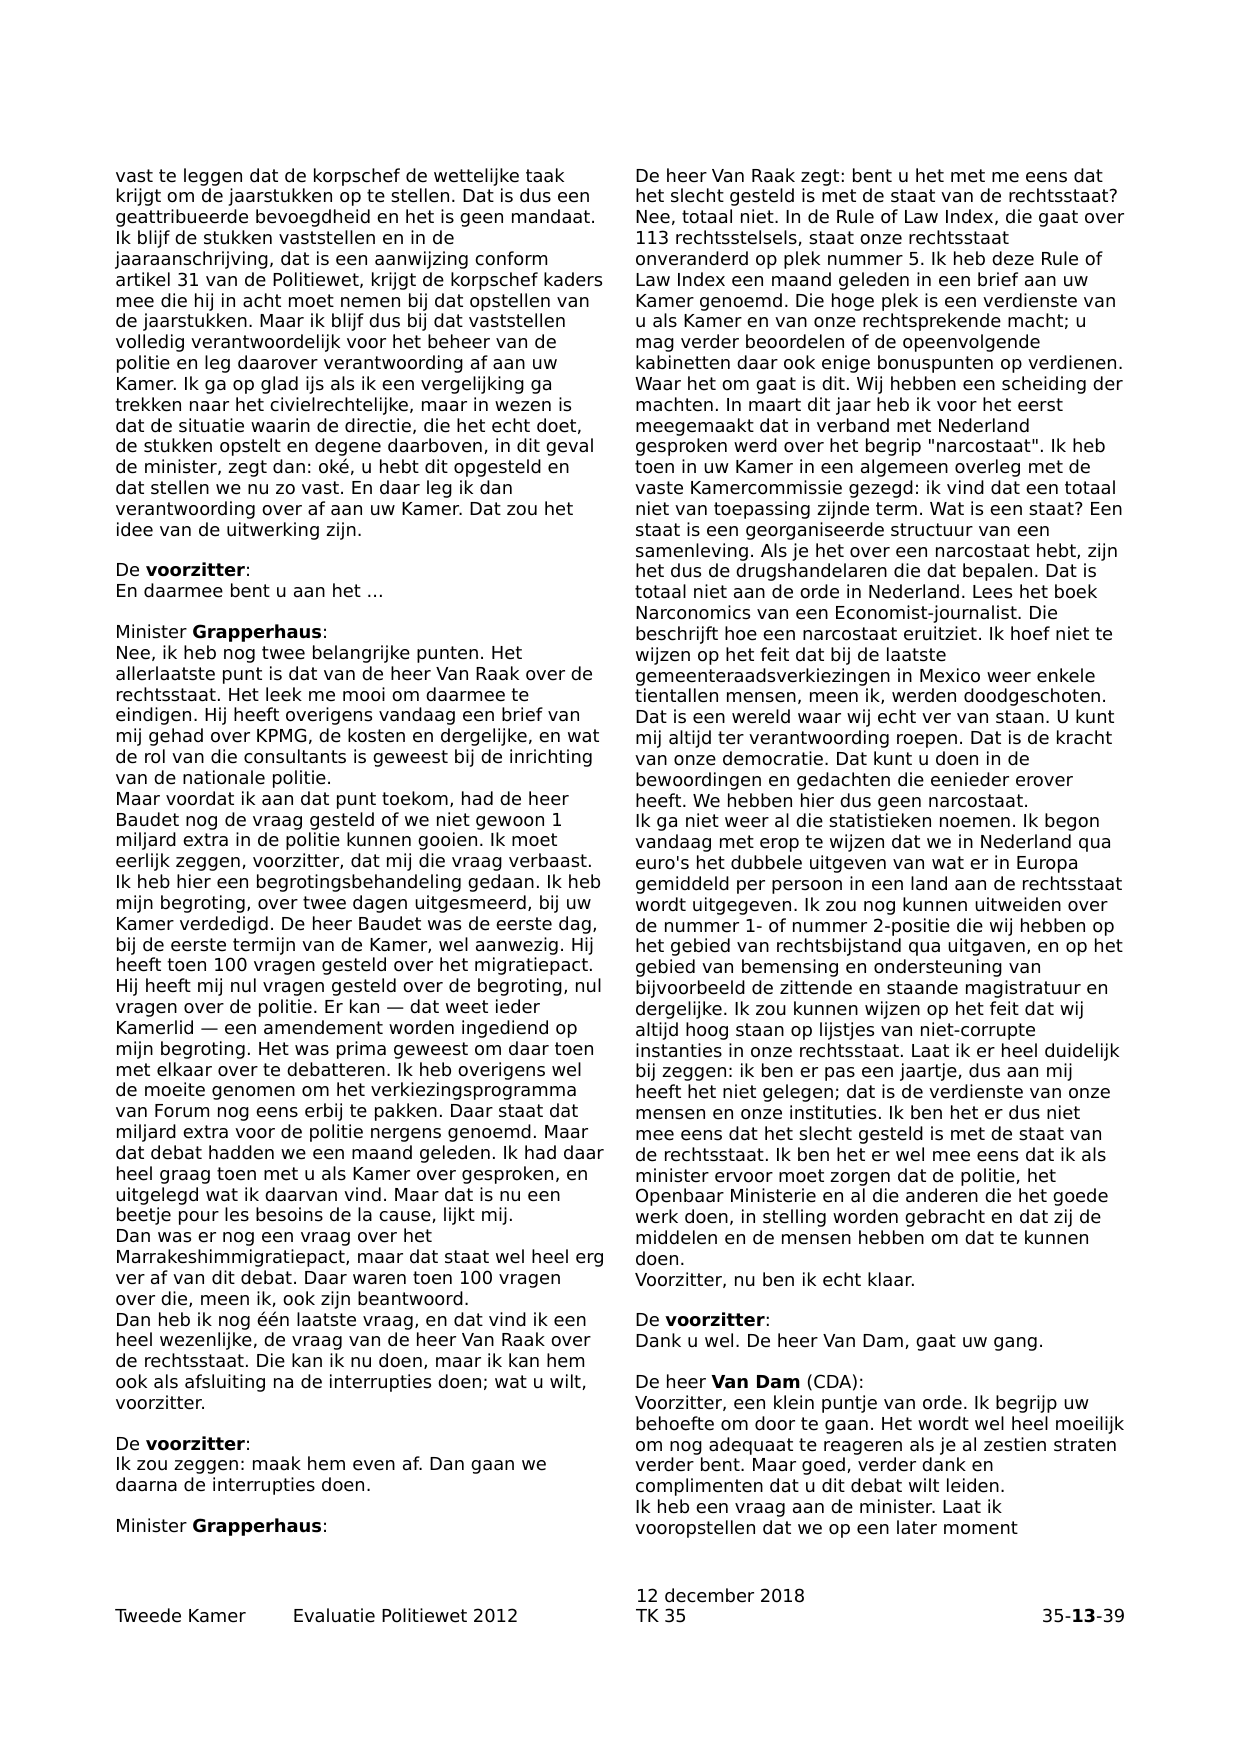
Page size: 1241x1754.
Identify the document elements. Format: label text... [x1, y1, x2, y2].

text Ik heb een vraag aan de minister. Laat ik vooropstellen dat we op een later moment [635, 1497, 1125, 1538]
text vast te leggen dat de korpschef de wettelijke taak krijgt om de jaarstukken op te stellen. Dat is dus een geattribueerde bevoegdheid en het is geen mandaat. Ik blijf de stukken vaststellen en in de jaaraanschrijving, dat is een aanwijzing conform artikel 31 van de Politiewet, krijgt de korpschef kaders mee die hij in acht moet nemen bij dat opstellen van de jaarstukken. Maar ik blijf dus bij dat vaststellen volledig verantwoordelijk voor het beheer van de politie en leg daarover verantwoording af aan uw Kamer. Ik ga op glad ijs als ik een vergelijking ga trekken naar het civielrechtelijke, maar in wezen is dat de situatie waarin de directie, die het echt doet, de stukken opstelt en degene daarboven, in dit geval de minister, zegt dan: oké, u hebt dit opgesteld en dat stellen we nu zo vast. En daar leg ik dan verantwoording over af aan uw Kamer. Dat zou het idee van de uitwerking zijn. [115, 165, 605, 540]
text De voorzitter: [115, 1433, 605, 1454]
text De voorzitter: [635, 1310, 1125, 1331]
text Minister Grapperhaus: [115, 622, 605, 643]
text En daarmee bent u aan het ... [115, 581, 605, 602]
text Voorzitter, nu ben ik echt klaar. [635, 1269, 1125, 1290]
text Maar voordat ik aan dat punt toekom, had de heer Baudet nog de vraag gesteld of we niet gewoon 1 miljard extra in de politie kunnen gooien. Ik moet eerlijk zeggen, voorzitter, dat mij die vraag verbaast. Ik heb hier een begrotingsbehandeling gedaan. Ik heb mijn begroting, over twee dagen uitgesmeerd, bij uw Kamer verdedigd. De heer Baudet was de eerste dag, bij de eerste termijn van de Kamer, wel aanwezig. Hij heeft toen 100 vragen gesteld over het migratiepact. Hij heeft mij nul vragen gesteld over de begroting, nul vragen over de politie. Er kan — dat weet ieder Kamerlid — een amendement worden ingediend op mijn begroting. Het was prima geweest om daar toen met elkaar over te debatteren. Ik heb overigens wel de moeite genomen om het verkiezingsprogramma van Forum nog eens erbij te pakken. Daar staat dat miljard extra voor de politie nergens genoemd. Maar dat debat hadden we een maand geleden. Ik had daar heel graag toen met u als Kamer over gesproken, en uitgelegd wat ik daarvan vind. Maar dat is nu een beetje pour les besoins de la cause, lijkt mij. [115, 788, 605, 1226]
text Minister Grapperhaus: [115, 1516, 605, 1537]
text De voorzitter: [115, 560, 605, 581]
text Dan was er nog een vraag over het Marrakeshimmigratiepact, maar dat staat wel heel erg ver af van dit debat. Daar waren toen 100 vragen over die, meen ik, ook zijn beantwoord. [115, 1226, 605, 1309]
text Dank u wel. De heer Van Dam, gaat uw gang. [635, 1331, 1125, 1352]
text Ik ga niet weer al die statistieken noemen. Ik begon vandaag met erop te wijzen dat we in Nederland qua euro's het dubbele uitgeven van wat er in Europa gemiddeld per persoon in een land aan de rechtsstaat wordt uitgegeven. Ik zou nog kunnen uitweiden over de nummer 1- of nummer 2-positie die wij hebben op het gebied van rechtsbijstand qua uitgaven, en op het gebied van bemensing en ondersteuning van bijvoorbeeld de zittende en staande magistratuur en dergelijke. Ik zou kunnen wijzen op het feit dat wij altijd hoog staan op lijstjes van niet-corrupte instanties in onze rechtsstaat. Laat ik er heel duidelijk bij zeggen: ik ben er pas een jaartje, dus aan mij heeft het niet gelegen; dat is de verdienste van onze mensen en onze instituties. Ik ben het er dus niet mee eens dat het slecht gesteld is met de staat van de rechtsstaat. Ik ben het er wel mee eens dat ik als minister ervoor moet zorgen dat de politie, het Openbaar Ministerie en al die anderen die het goede werk doen, in stelling worden gebracht en dat zij de middelen en de mensen hebben om dat te kunnen doen. [635, 811, 1125, 1269]
text Dan heb ik nog één laatste vraag, en dat vind ik een heel wezenlijke, de vraag van de heer Van Raak over de rechtsstaat. Die kan ik nu doen, maar ik kan hem ook als afsluiting na de interrupties doen; wat u wilt, voorzitter. [115, 1309, 605, 1413]
text Voorzitter, een klein puntje van orde. Ik begrijp uw behoefte om door te gaan. Het wordt wel heel moeilijk om nog adequaat te reageren als je al zestien straten verder bent. Maar goed, verder dank en complimenten dat u dit debat wilt leiden. [635, 1393, 1125, 1497]
text De heer Van Dam (CDA): [635, 1372, 1125, 1393]
text De heer Van Raak zegt: bent u het met me eens dat het slecht gesteld is met de staat van de rechtsstaat? Nee, totaal niet. In de Rule of Law Index, die gaat over 113 rechtsstelsels, staat onze rechtsstaat onveranderd op plek nummer 5. Ik heb deze Rule of Law Index een maand geleden in een brief aan uw Kamer genoemd. Die hoge plek is een verdienste van u als Kamer en van onze rechtsprekende macht; u mag verder beoordelen of de opeenvolgende kabinetten daar ook enige bonuspunten op verdienen. Waar het om gaat is dit. Wij hebben een scheiding der machten. In maart dit jaar heb ik voor het eerst meegemaakt dat in verband met Nederland gesproken werd over het begrip "narcostaat". Ik heb toen in uw Kamer in een algemeen overleg met de vaste Kamercommissie gezegd: ik vind dat een totaal niet van toepassing zijnde term. Wat is een staat? Een staat is een georganiseerde structuur van een samenleving. Als je het over een narcostaat hebt, zijn het dus de drugshandelaren die dat bepalen. Dat is totaal niet aan de orde in Nederland. Lees het boek Narconomics van een Economist-journalist. Die beschrijft hoe een narcostaat eruitziet. Ik hoef niet te wijzen op het feit dat bij de laatste gemeenteraadsverkiezingen in Mexico weer enkele tientallen mensen, meen ik, werden doodgeschoten. Dat is een wereld waar wij echt ver van staan. U kunt mij altijd ter verantwoording roepen. Dat is de kracht van onze democratie. Dat kunt u doen in de bewoordingen en gedachten die eenieder erover heeft. We hebben hier dus geen narcostaat. [635, 165, 1125, 811]
text Ik zou zeggen: maak hem even af. Dan gaan we daarna de interrupties doen. [115, 1454, 605, 1496]
text Nee, ik heb nog twee belangrijke punten. Het allerlaatste punt is dat van de heer Van Raak over de rechtsstaat. Het leek me mooi om daarmee te eindigen. Hij heeft overigens vandaag een brief van mij gehad over KPMG, de kosten en dergelijke, en wat de rol van die consultants is geweest bij de inrichting van de nationale politie. [115, 643, 605, 788]
